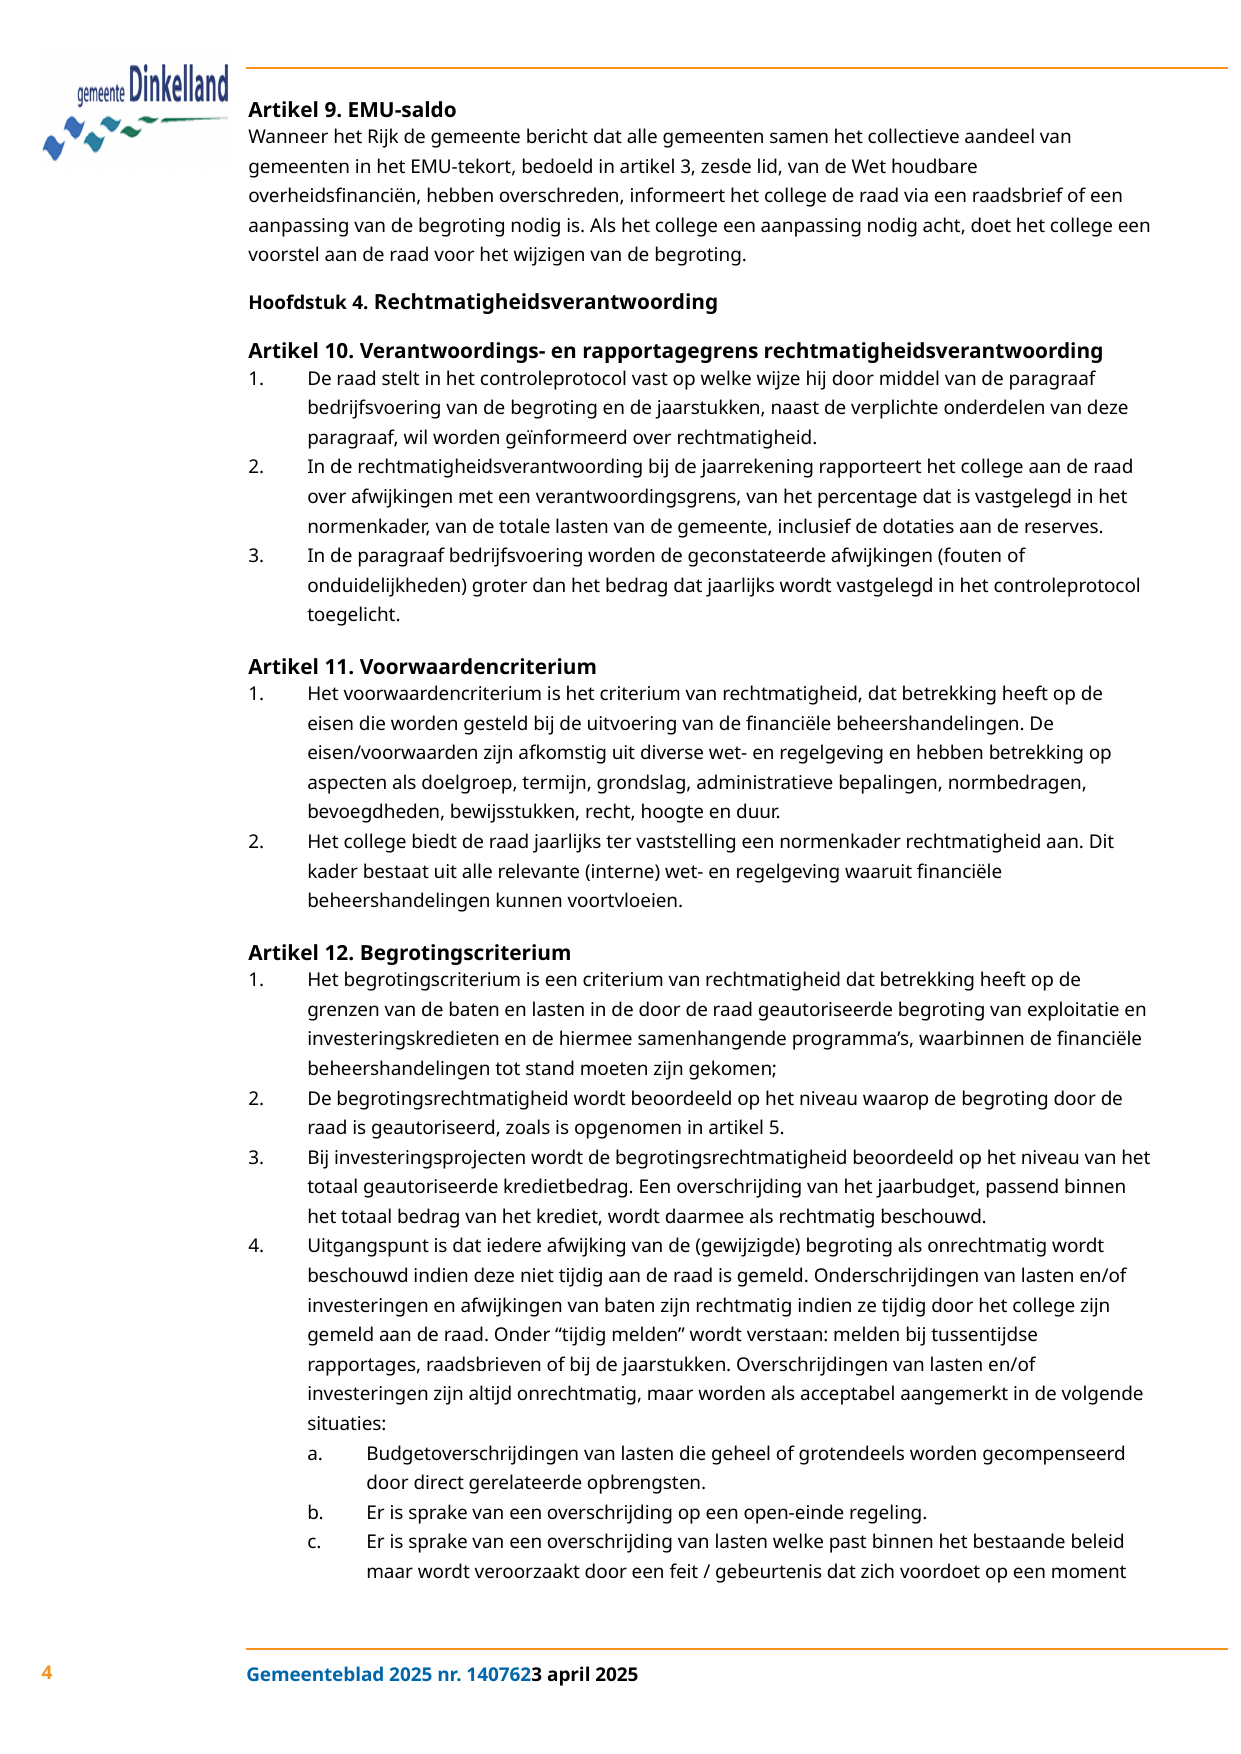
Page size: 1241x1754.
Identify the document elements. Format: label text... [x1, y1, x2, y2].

text Artikel 10. Verantwoordings- en rapportagegrens rechtmatigheidsverantwoording [248, 336, 1152, 365]
list Bij investeringsprojecten wordt de begrotingsrechtmatigheid beoordeeld op het niveau van het totaal geautoriseerde kredietbedrag. Een overschrijding van het jaarbudget, passend binnen het totaal bedrag van het krediet, wordt daarmee als rechtmatig beschouwd. [248, 1144, 1152, 1229]
list In de paragraaf bedrijfsvoering worden de geconstateerde afwijkingen (fouten of onduidelijkheden) groter dan het bedrag dat jaarlijks wordt vastgelegd in het controleprotocol toegelicht. [248, 542, 1152, 627]
list Uitgangspunt is dat iedere afwijking van de (gewijzigde) begroting als onrechtmatig wordt beschouwd indien deze niet tijdig aan de raad is gemeld. Onderschrijdingen van lasten en/of investeringen en afwijkingen van baten zijn rechtmatig indien ze tijdig door het college zijn gemeld aan de raad. Onder “tijdig melden” wordt verstaan: melden bij tussentijdse rapportages, raadsbrieven of bij de jaarstukken. Overschrijdingen van lasten en/of investeringen zijn altijd onrechtmatig, maar worden als acceptabel aangemerkt in de volgende situaties: [248, 1233, 1152, 1436]
list Er is sprake van een overschrijding op een open-einde regeling. [307, 1499, 1152, 1524]
picture [41, 47, 231, 172]
text Artikel 12. Begrotingscriterium [248, 938, 1152, 966]
list De raad stelt in het controleprotocol vast op welke wijze hij door middel van de paragraaf bedrijfsvoering van de begroting en de jaarstukken, naast de verplichte onderdelen van deze paragraaf, wil worden geïnformeerd over rechtmatigheid. [248, 365, 1152, 450]
list De begrotingsrechtmatigheid wordt beoordeeld op het niveau waarop de begroting door de raad is geautoriseerd, zoals is opgenomen in artikel 5. [248, 1085, 1152, 1140]
text Artikel 11. Voorwaardencriterium [248, 652, 1152, 680]
list Budgetoverschrijdingen van lasten die geheel of grotendeels worden gecompenseerd door direct gerelateerde opbrengsten. [307, 1440, 1152, 1495]
text Artikel 9. EMU-saldo [248, 95, 1152, 123]
list In de rechtmatigheidsverantwoording bij de jaarrekening rapporteert het college aan de raad over afwijkingen met een verantwoordingsgrens, van het percentage dat is vastgelegd in het normenkader, van de totale lasten van de gemeente, inclusief de dotaties aan de reserves. [248, 454, 1152, 538]
text Wanneer het Rijk de gemeente bericht dat alle gemeenten samen het collectieve aandeel van gemeenten in het EMU-tekort, bedoeld in artikel 3, zesde lid, van de Wet houdbare overheidsfinanciën, hebben overschreden, informeert het college de raad via een raadsbrief of een aanpassing van de begroting nodig is. Als het college een aanpassing nodig acht, doet het college een voorstel aan de raad voor het wijzigen van de begroting. [248, 123, 1152, 267]
list Het begrotingscriterium is een criterium van rechtmatigheid dat betrekking heeft op de grenzen van de baten en lasten in de door de raad geautoriseerde begroting van exploitatie en investeringskredieten en de hiermee samenhangende programma’s, waarbinnen de financiële beheershandelingen tot stand moeten zijn gekomen; [248, 966, 1152, 1081]
list Het college biedt de raad jaarlijks ter vaststelling een normenkader rechtmatigheid aan. Dit kader bestaat uit alle relevante (interne) wet- en regelgeving waaruit financiële beheershandelingen kunnen voortvloeien. [248, 828, 1152, 913]
list Het voorwaardencriterium is het criterium van rechtmatigheid, dat betrekking heeft op de eisen die worden gesteld bij de uitvoering van de financiële beheershandelingen. De eisen/voorwaarden zijn afkomstig uit diverse wet- en regelgeving en hebben betrekking op aspecten als doelgroep, termijn, grondslag, administratieve bepalingen, normbedragen, bevoegdheden, bewijsstukken, recht, hoogte en duur. [248, 680, 1152, 824]
text Hoofdstuk 4. Rechtmatigheidsverantwoording [248, 287, 1152, 316]
list Er is sprake van een overschrijding van lasten welke past binnen het bestaande beleid maar wordt veroorzaakt door een feit / gebeurtenis dat zich voordoet op een moment [307, 1528, 1152, 1584]
